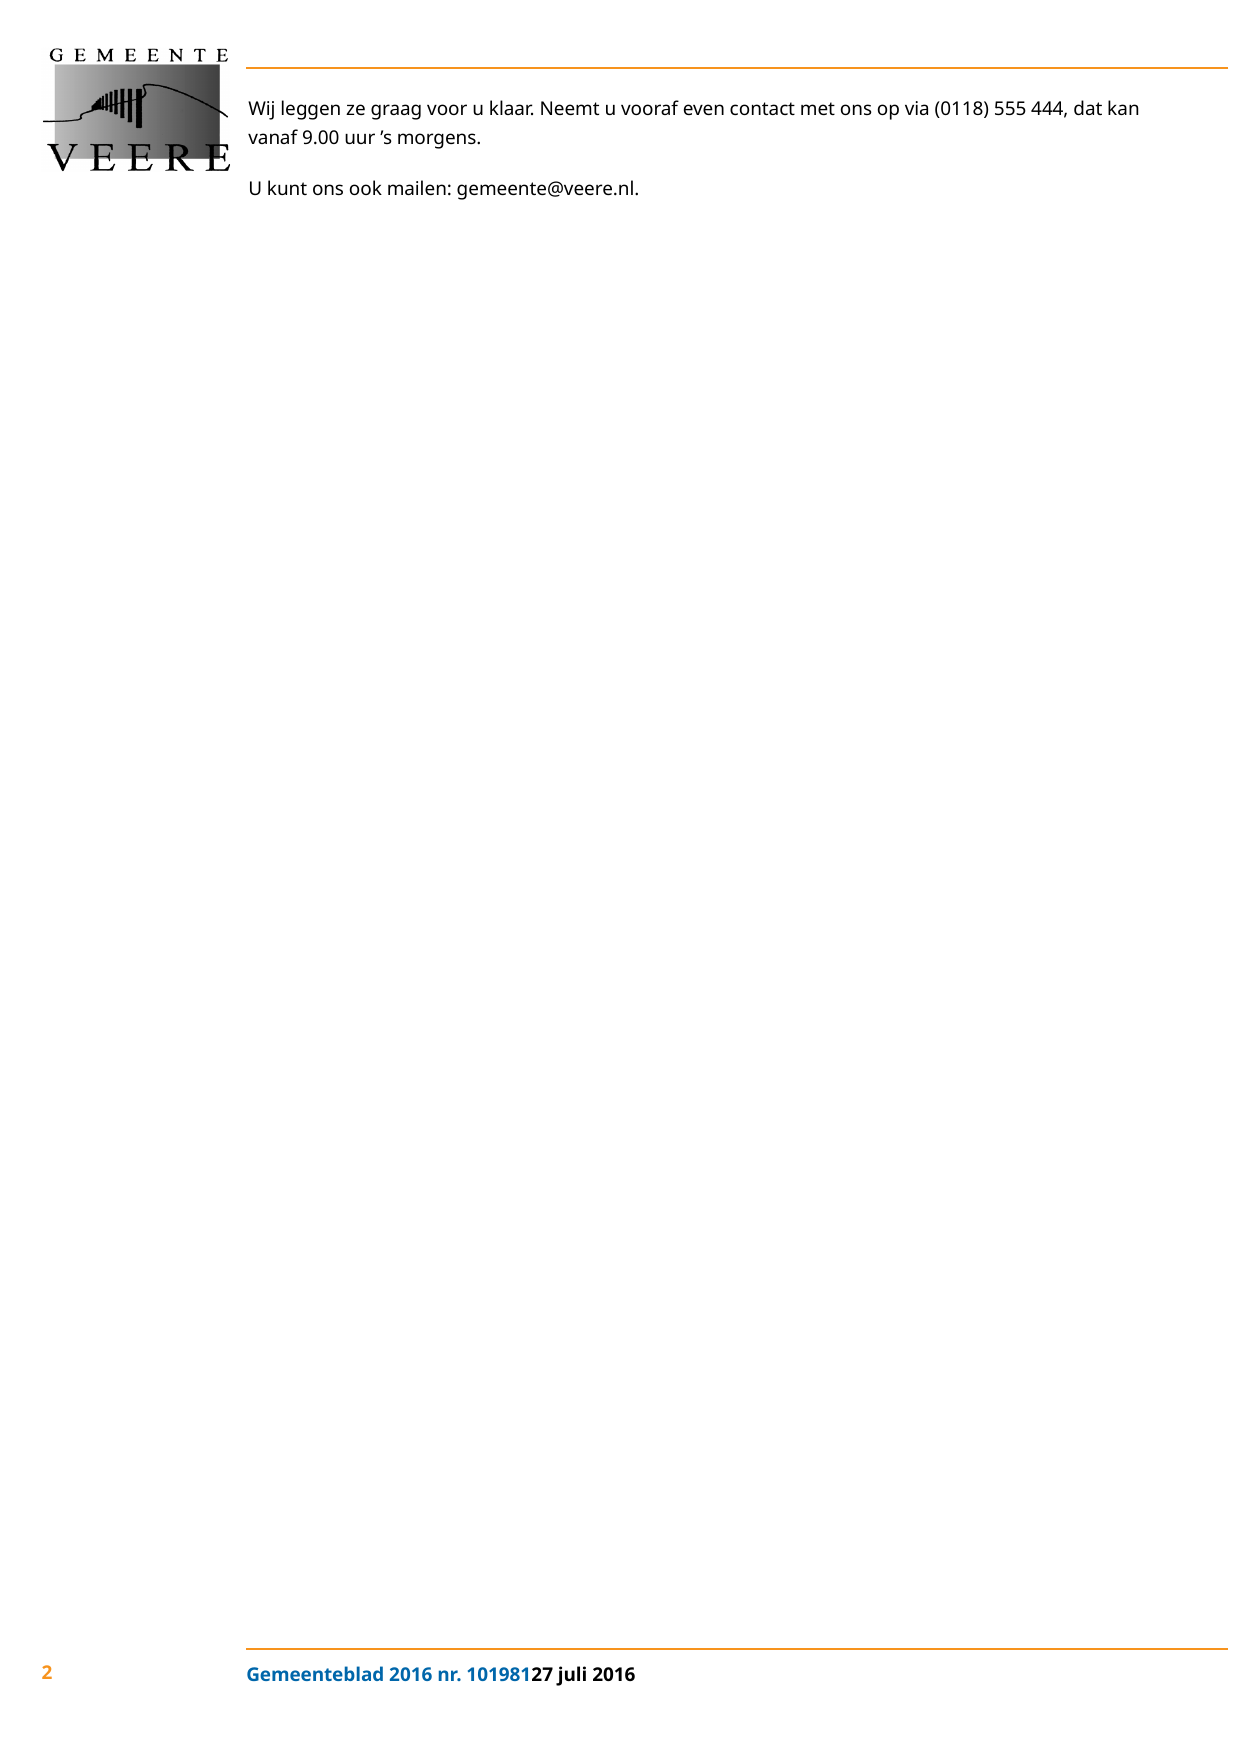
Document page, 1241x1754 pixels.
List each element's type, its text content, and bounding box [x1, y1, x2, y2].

text U kunt ons ook mailen: gemeente@veere.nl. [248, 175, 1152, 201]
picture [41, 47, 231, 172]
text Wij leggen ze graag voor u klaar. Neemt u vooraf even contact met ons op via (0118) 555 444, dat kan vanaf 9.00 uur ’s morgens. [248, 95, 1152, 150]
